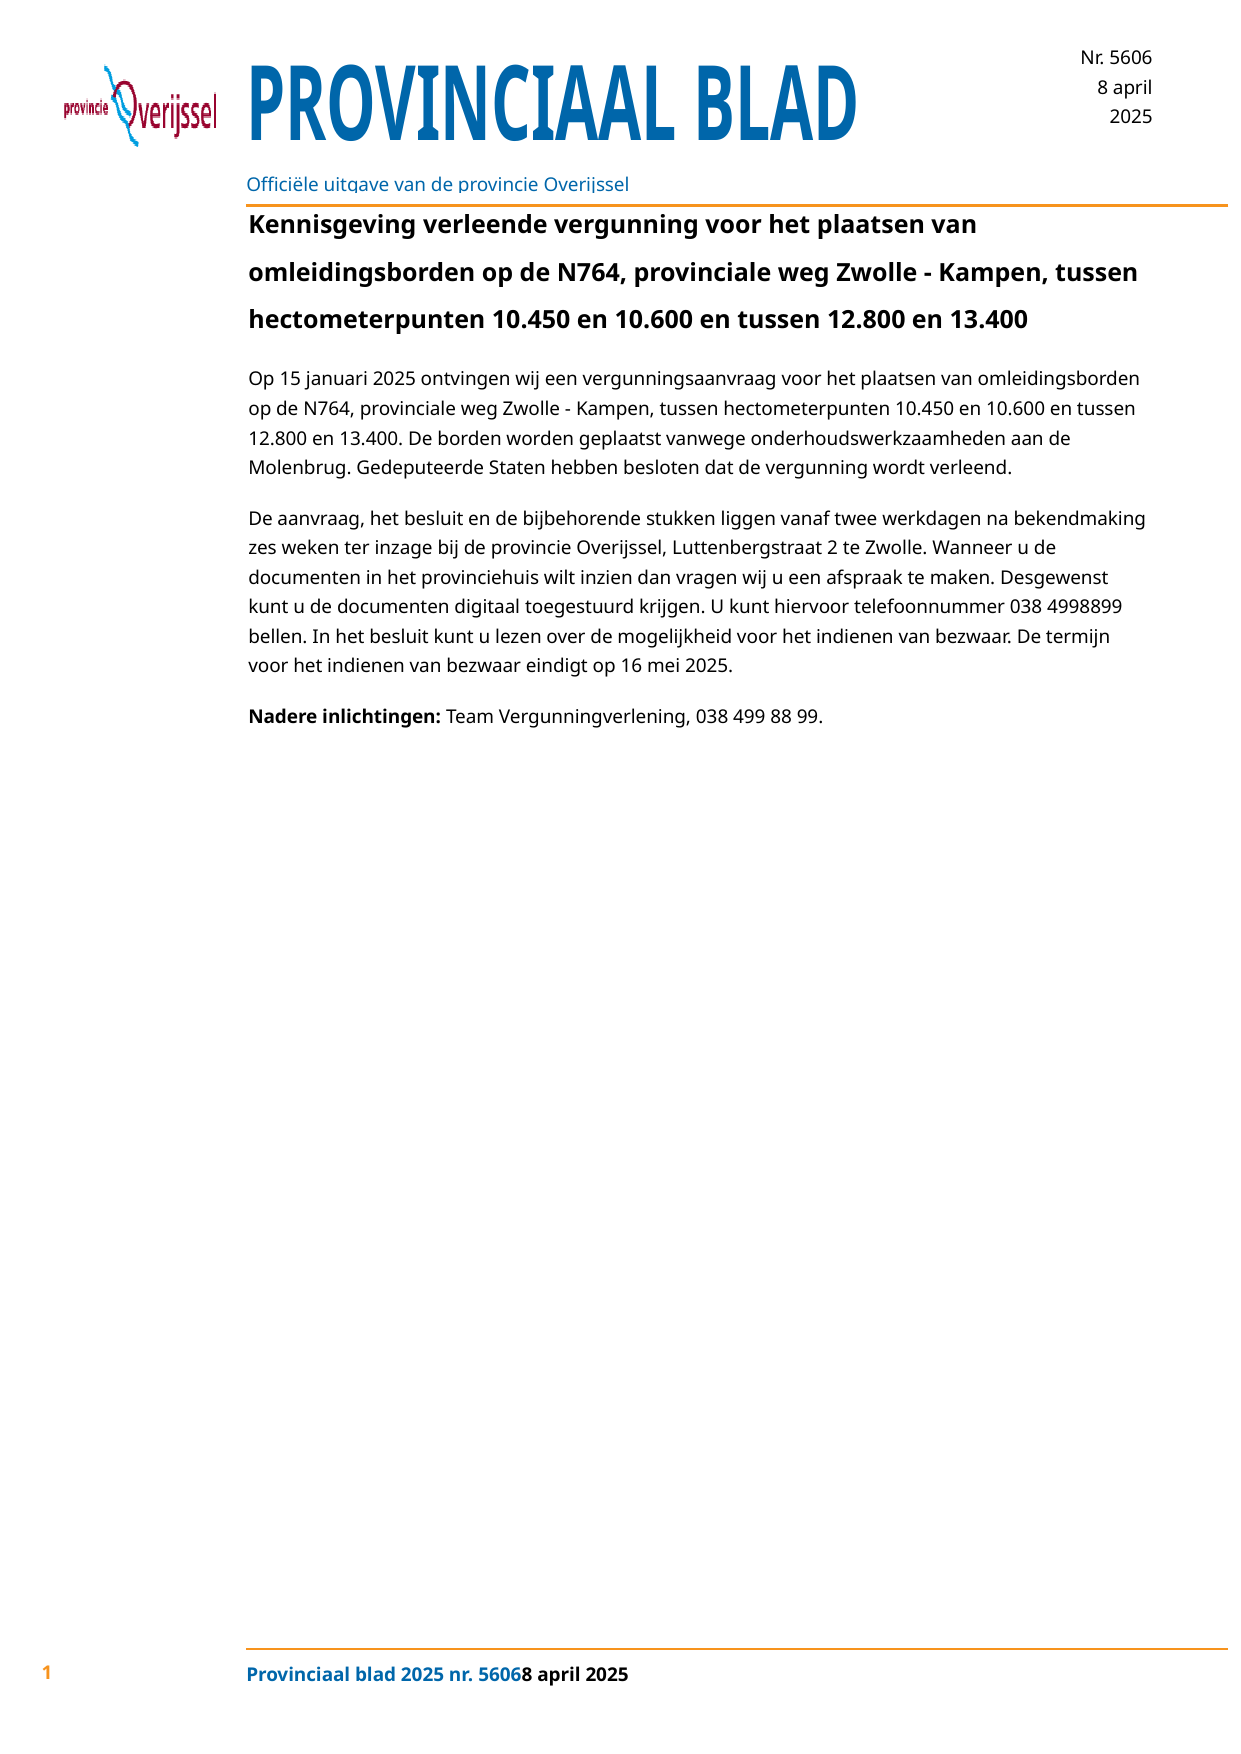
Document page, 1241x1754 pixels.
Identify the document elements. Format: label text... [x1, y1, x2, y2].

text Nadere inlichtingen: Team Vergunningverlening, 038 499 88 99. [248, 703, 1152, 729]
picture [41, 47, 231, 172]
text Op 15 januari 2025 ontvingen wij een vergunningsaanvraag voor het plaatsen van omleidingsborden op de N764, provinciale weg Zwolle - Kampen, tussen hectometerpunten 10.450 en 10.600 en tussen 12.800 en 13.400. De borden worden geplaatst vanwege onderhoudswerkzaamheden aan de Molenbrug. Gedeputeerde Staten hebben besloten dat de vergunning wordt verleend. [248, 366, 1152, 480]
text De aanvraag, het besluit en de bijbehorende stukken liggen vanaf twee werkdagen na bekendmaking zes weken ter inzage bij de provincie Overijssel, Luttenbergstraat 2 te Zwolle. Wanneer u de documenten in het provinciehuis wilt inzien dan vragen wij u een afspraak te maken. Desgewenst kunt u de documenten digitaal toegestuurd krijgen. U kunt hiervoor telefoonnummer 038 4998899 bellen. In het besluit kunt u lezen over de mogelijkheid voor het indienen van bezwaar. De termijn voor het indienen van bezwaar eindigt op 16 mei 2025. [248, 505, 1152, 678]
text Kennisgeving verleende vergunning voor het plaatsen van omleidingsborden op de N764, provinciale weg Zwolle - Kampen, tussen hectometerpunten 10.450 en 10.600 en tussen 12.800 en 13.400 [248, 207, 1152, 336]
